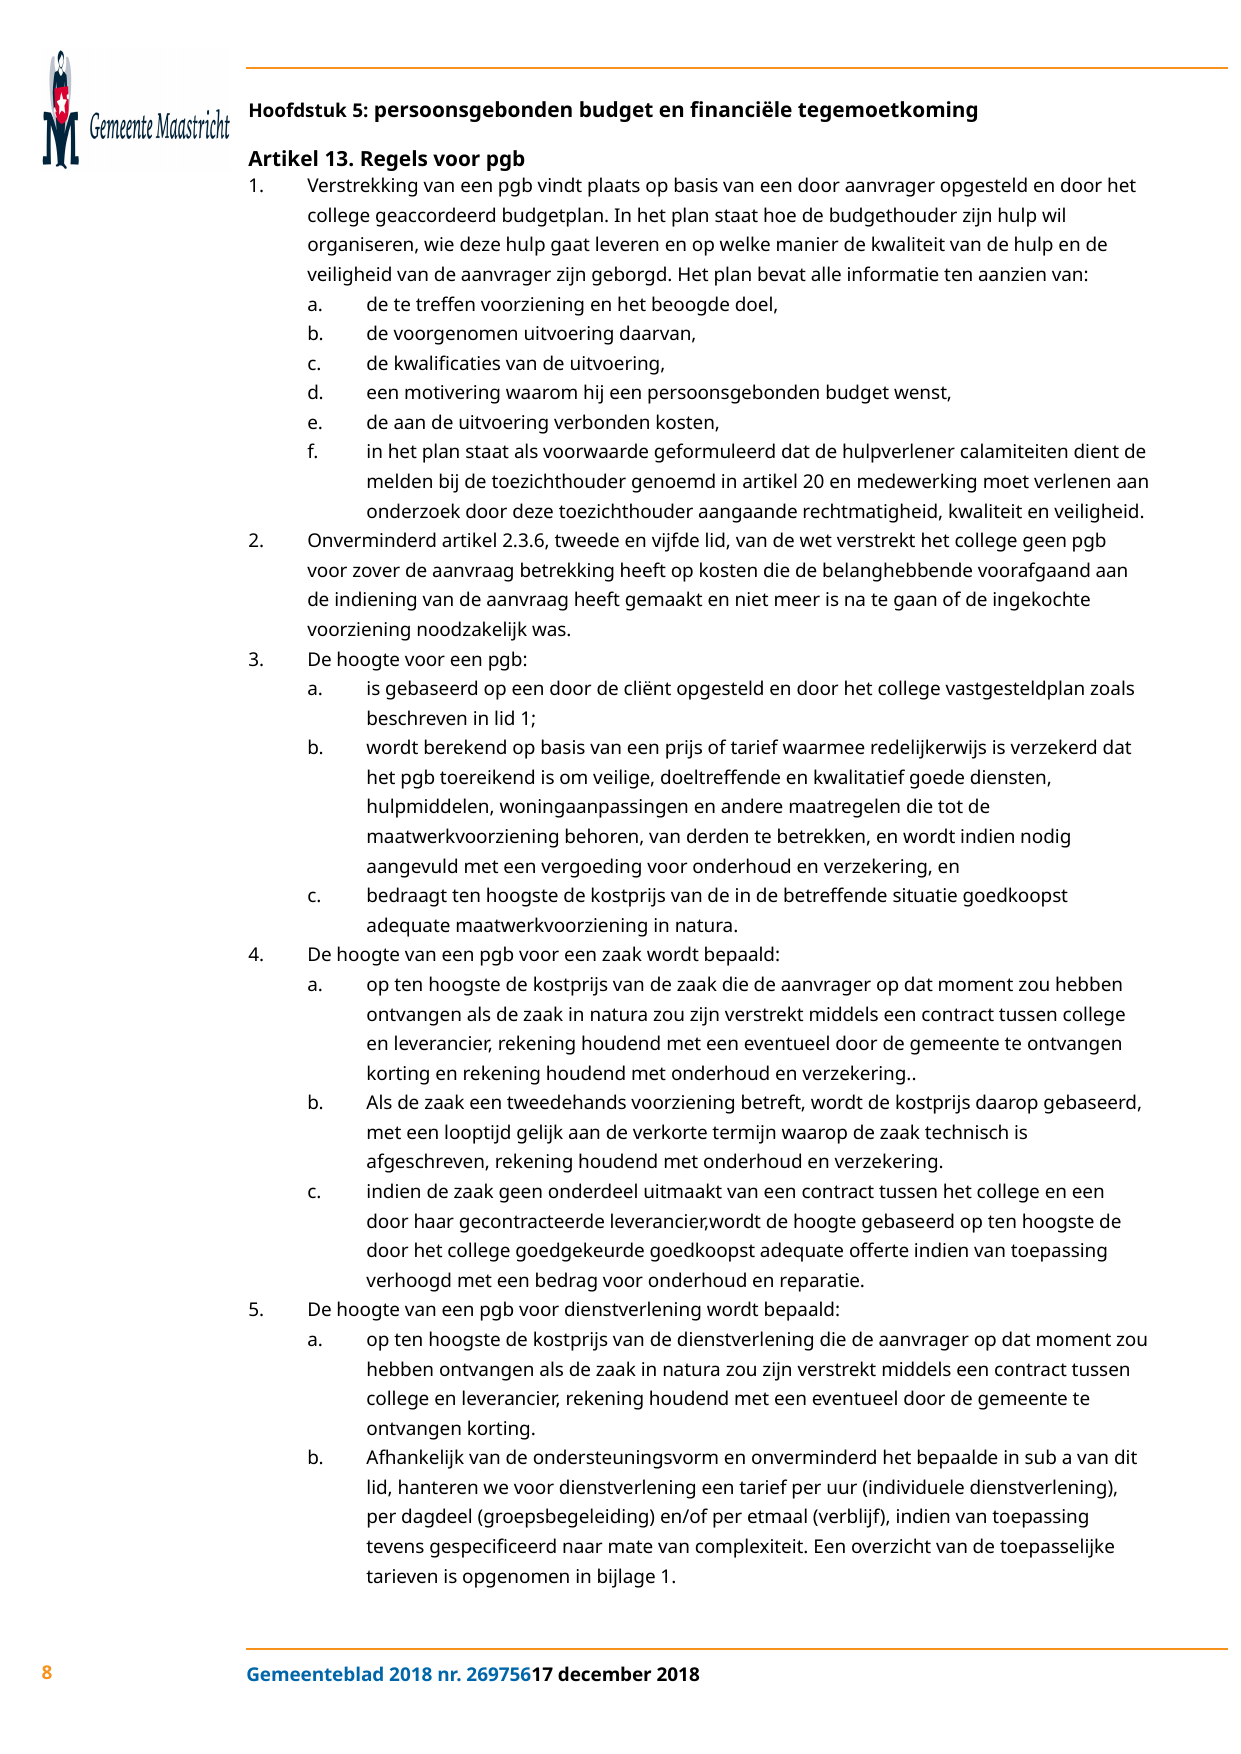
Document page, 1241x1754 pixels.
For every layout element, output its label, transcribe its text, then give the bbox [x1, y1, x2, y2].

list Onverminderd artikel 2.3.6, tweede en vijfde lid, van de wet verstrekt het college geen pgb voor zover de aanvraag betrekking heeft op kosten die de belanghebbende voorafgaand aan de indiening van de aanvraag heeft gemaakt en niet meer is na te gaan of de ingekochte voorziening noodzakelijk was. [248, 527, 1152, 642]
list De hoogte van een pgb voor een zaak wordt bepaald: [248, 942, 1152, 967]
list indien de zaak geen onderdeel uitmaakt van een contract tussen het college en een door haar gecontracteerde leverancier,wordt de hoogte gebaseerd op ten hoogste de door het college goedgekeurde goedkoopst adequate offerte indien van toepassing verhoogd met een bedrag voor onderhoud en reparatie. [307, 1178, 1152, 1293]
list bedraagt ten hoogste de kostprijs van de in de betreffende situatie goedkoopst adequate maatwerkvoorziening in natura. [307, 882, 1152, 938]
text Hoofdstuk 5: persoonsgebonden budget en financiële tegemoetkoming [248, 95, 1152, 123]
list de aan de uitvoering verbonden kosten, [307, 409, 1152, 435]
list de kwalificaties van de uitvoering, [307, 350, 1152, 376]
picture [41, 47, 231, 172]
list is gebaseerd op een door de cliënt opgesteld en door het college vastgesteldplan zoals beschreven in lid 1; [307, 675, 1152, 731]
list De hoogte voor een pgb: [248, 646, 1152, 672]
list Verstrekking van een pgb vindt plaats op basis van een door aanvrager opgesteld en door het college geaccordeerd budgetplan. In het plan staat hoe de budgethouder zijn hulp wil organiseren, wie deze hulp gaat leveren en op welke manier de kwaliteit van de hulp en de veiligheid van de aanvrager zijn geborgd. Het plan bevat alle informatie ten aanzien van: [248, 172, 1152, 287]
list op ten hoogste de kostprijs van de zaak die de aanvrager op dat moment zou hebben ontvangen als de zaak in natura zou zijn verstrekt middels een contract tussen college en leverancier, rekening houdend met een eventueel door de gemeente te ontvangen korting en rekening houdend met onderhoud en verzekering.. [307, 971, 1152, 1086]
list Afhankelijk van de ondersteuningsvorm en onverminderd het bepaalde in sub a van dit lid, hanteren we voor dienstverlening een tarief per uur (individuele dienstverlening), per dagdeel (groepsbegeleiding) en/of per etmaal (verblijf), indien van toepassing tevens gespecificeerd naar mate van complexiteit. Een overzicht van de toepasselijke tarieven is opgenomen in bijlage 1. [307, 1444, 1152, 1589]
list op ten hoogste de kostprijs van de dienstverlening die de aanvrager op dat moment zou hebben ontvangen als de zaak in natura zou zijn verstrekt middels een contract tussen college en leverancier, rekening houdend met een eventueel door de gemeente te ontvangen korting. [307, 1326, 1152, 1441]
list de te treffen voorziening en het beoogde doel, [307, 291, 1152, 317]
list Als de zaak een tweedehands voorziening betreft, wordt de kostprijs daarop gebaseerd, met een looptijd gelijk aan de verkorte termijn waarop de zaak technisch is afgeschreven, rekening houdend met onderhoud en verzekering. [307, 1089, 1152, 1174]
list de voorgenomen uitvoering daarvan, [307, 320, 1152, 346]
list De hoogte van een pgb voor dienstverlening wordt bepaald: [248, 1297, 1152, 1322]
list wordt berekend op basis van een prijs of tarief waarmee redelijkerwijs is verzekerd dat het pgb toereikend is om veilige, doeltreffende en kwalitatief goede diensten, hulpmiddelen, woningaanpassingen en andere maatregelen die tot de maatwerkvoorziening behoren, van derden te betrekken, en wordt indien nodig aangevuld met een vergoeding voor onderhoud en verzekering, en [307, 734, 1152, 879]
list een motivering waarom hij een persoonsgebonden budget wenst, [307, 379, 1152, 405]
list in het plan staat als voorwaarde geformuleerd dat de hulpverlener calamiteiten dient de melden bij de toezichthouder genoemd in artikel 20 en medewerking moet verlenen aan onderzoek door deze toezichthouder aangaande rechtmatigheid, kwaliteit en veiligheid. [307, 439, 1152, 524]
text Artikel 13. Regels voor pgb [248, 144, 1152, 172]
